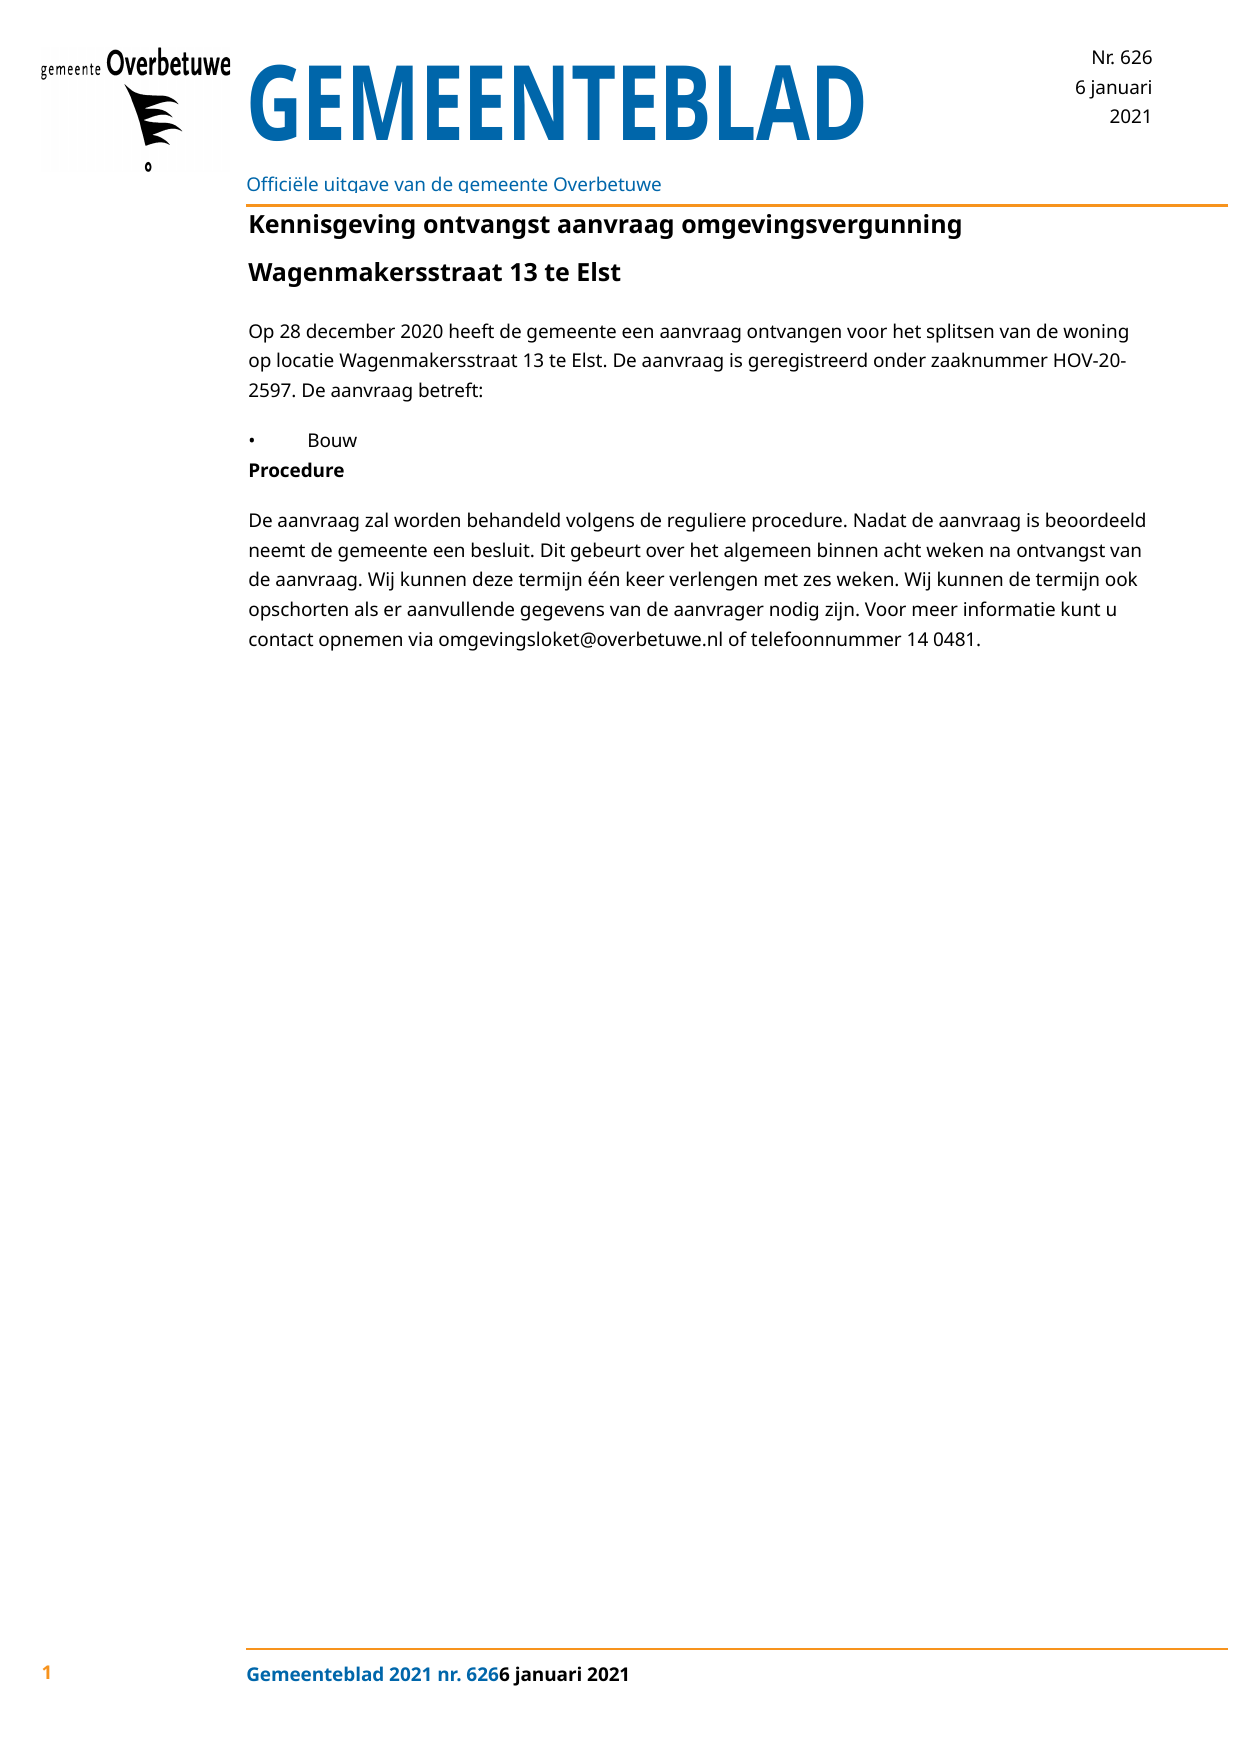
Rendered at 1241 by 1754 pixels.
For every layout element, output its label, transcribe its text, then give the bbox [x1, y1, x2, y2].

text Procedure [248, 457, 1152, 483]
text Op 28 december 2020 heeft de gemeente een aanvraag ontvangen voor het splitsen van de woning op locatie Wagenmakersstraat 13 te Elst. De aanvraag is geregistreerd onder zaaknummer HOV-20-2597. De aanvraag betreft: [248, 318, 1152, 403]
text Kennisgeving ontvangst aanvraag omgevingsvergunning Wagenmakersstraat 13 te Elst [248, 207, 1152, 288]
list Bouw [248, 427, 1152, 453]
text De aanvraag zal worden behandeld volgens de reguliere procedure. Nadat de aanvraag is beoordeeld neemt de gemeente een besluit. Dit gebeurt over het algemeen binnen acht weken na ontvangst van de aanvraag. Wij kunnen deze termijn één keer verlengen met zes weken. Wij kunnen de termijn ook opschorten als er aanvullende gegevens van de aanvrager nodig zijn. Voor meer informatie kunt u contact opnemen via omgevingsloket@overbetuwe.nl of telefoonnummer 14 0481. [248, 507, 1152, 652]
picture [41, 47, 231, 172]
